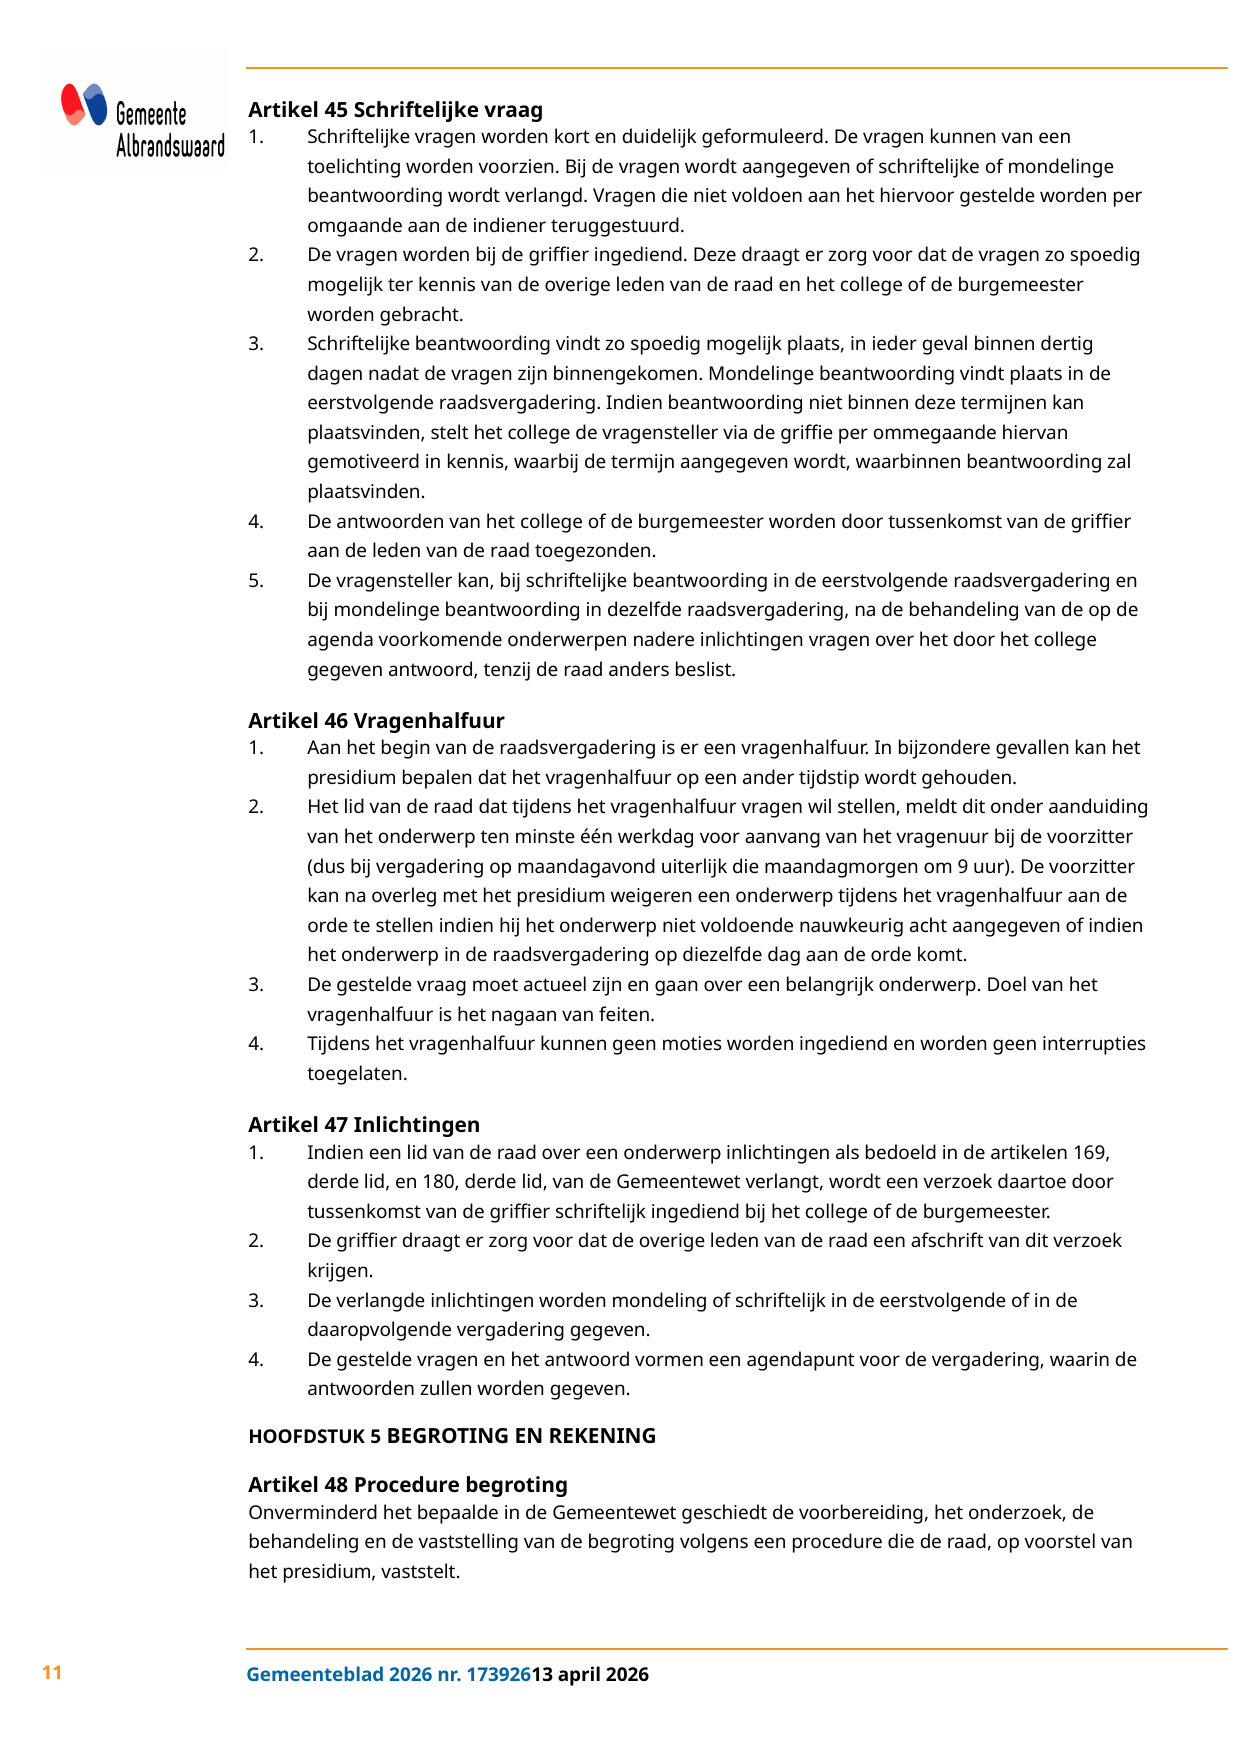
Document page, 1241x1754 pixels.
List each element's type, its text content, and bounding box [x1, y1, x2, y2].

text HOOFDSTUK 5 BEGROTING EN REKENING [248, 1421, 1152, 1449]
list Tijdens het vragenhalfuur kunnen geen moties worden ingediend en worden geen interrupties toegelaten. [248, 1030, 1152, 1086]
list De gestelde vraag moet actueel zijn en gaan over een belangrijk onderwerp. Doel van het vragenhalfuur is het nagaan van feiten. [248, 971, 1152, 1027]
text Artikel 48 Procedure begroting [248, 1470, 1152, 1499]
list Schriftelijke beantwoording vindt zo spoedig mogelijk plaats, in ieder geval binnen dertig dagen nadat de vragen zijn binnengekomen. Mondelinge beantwoording vindt plaats in de eerstvolgende raadsvergadering. Indien beantwoording niet binnen deze termijnen kan plaatsvinden, stelt het college de vragensteller via de griffie per ommegaande hiervan gemotiveerd in kennis, waarbij de termijn aangegeven wordt, waarbinnen beantwoording zal plaatsvinden. [248, 330, 1152, 504]
text Artikel 45 Schriftelijke vraag [248, 95, 1152, 123]
text Artikel 46 Vragenhalfuur [248, 706, 1152, 734]
list De antwoorden van het college of de burgemeester worden door tussenkomst van de griffier aan de leden van de raad toegezonden. [248, 508, 1152, 563]
list De vragensteller kan, bij schriftelijke beantwoording in de eerstvolgende raadsvergadering en bij mondelinge beantwoording in dezelfde raadsvergadering, na de behandeling van de op de agenda voorkomende onderwerpen nadere inlichtingen vragen over het door het college gegeven antwoord, tenzij de raad anders beslist. [248, 567, 1152, 681]
list Schriftelijke vragen worden kort en duidelijk geformuleerd. De vragen kunnen van een toelichting worden voorzien. Bij de vragen wordt aangegeven of schriftelijke of mondelinge beantwoording wordt verlangd. Vragen die niet voldoen aan het hiervoor gestelde worden per omgaande aan de indiener teruggestuurd. [248, 123, 1152, 238]
picture [41, 47, 231, 172]
list Indien een lid van de raad over een onderwerp inlichtingen als bedoeld in de artikelen 169, derde lid, en 180, derde lid, van de Gemeentewet verlangt, wordt een verzoek daartoe door tussenkomst van de griffier schriftelijk ingediend bij het college of de burgemeester. [248, 1139, 1152, 1224]
list De griffier draagt er zorg voor dat de overige leden van de raad een afschrift van dit verzoek krijgen. [248, 1228, 1152, 1283]
list De vragen worden bij de griffier ingediend. Deze draagt er zorg voor dat de vragen zo spoedig mogelijk ter kennis van de overige leden van de raad en het college of de burgemeester worden gebracht. [248, 242, 1152, 326]
list Aan het begin van de raadsvergadering is er een vragenhalfuur. In bijzondere gevallen kan het presidium bepalen dat het vragenhalfuur op een ander tijdstip wordt gehouden. [248, 734, 1152, 790]
list De gestelde vragen en het antwoord vormen een agendapunt voor de vergadering, waarin de antwoorden zullen worden gegeven. [248, 1346, 1152, 1401]
list De verlangde inlichtingen worden mondeling of schriftelijk in de eerstvolgende of in de daaropvolgende vergadering gegeven. [248, 1287, 1152, 1342]
text Artikel 47 Inlichtingen [248, 1110, 1152, 1139]
text Onverminderd het bepaalde in de Gemeentewet geschiedt de voorbereiding, het onderzoek, de behandeling en de vaststelling van de begroting volgens een procedure die de raad, op voorstel van het presidium, vaststelt. [248, 1499, 1152, 1584]
list Het lid van de raad dat tijdens het vragenhalfuur vragen wil stellen, meldt dit onder aanduiding van het onderwerp ten minste één werkdag voor aanvang van het vragenuur bij de voorzitter (dus bij vergadering op maandagavond uiterlijk die maandagmorgen om 9 uur). De voorzitter kan na overleg met het presidium weigeren een onderwerp tijdens het vragenhalfuur aan de orde te stellen indien hij het onderwerp niet voldoende nauwkeurig acht aangegeven of indien het onderwerp in de raadsvergadering op diezelfde dag aan de orde komt. [248, 794, 1152, 967]
